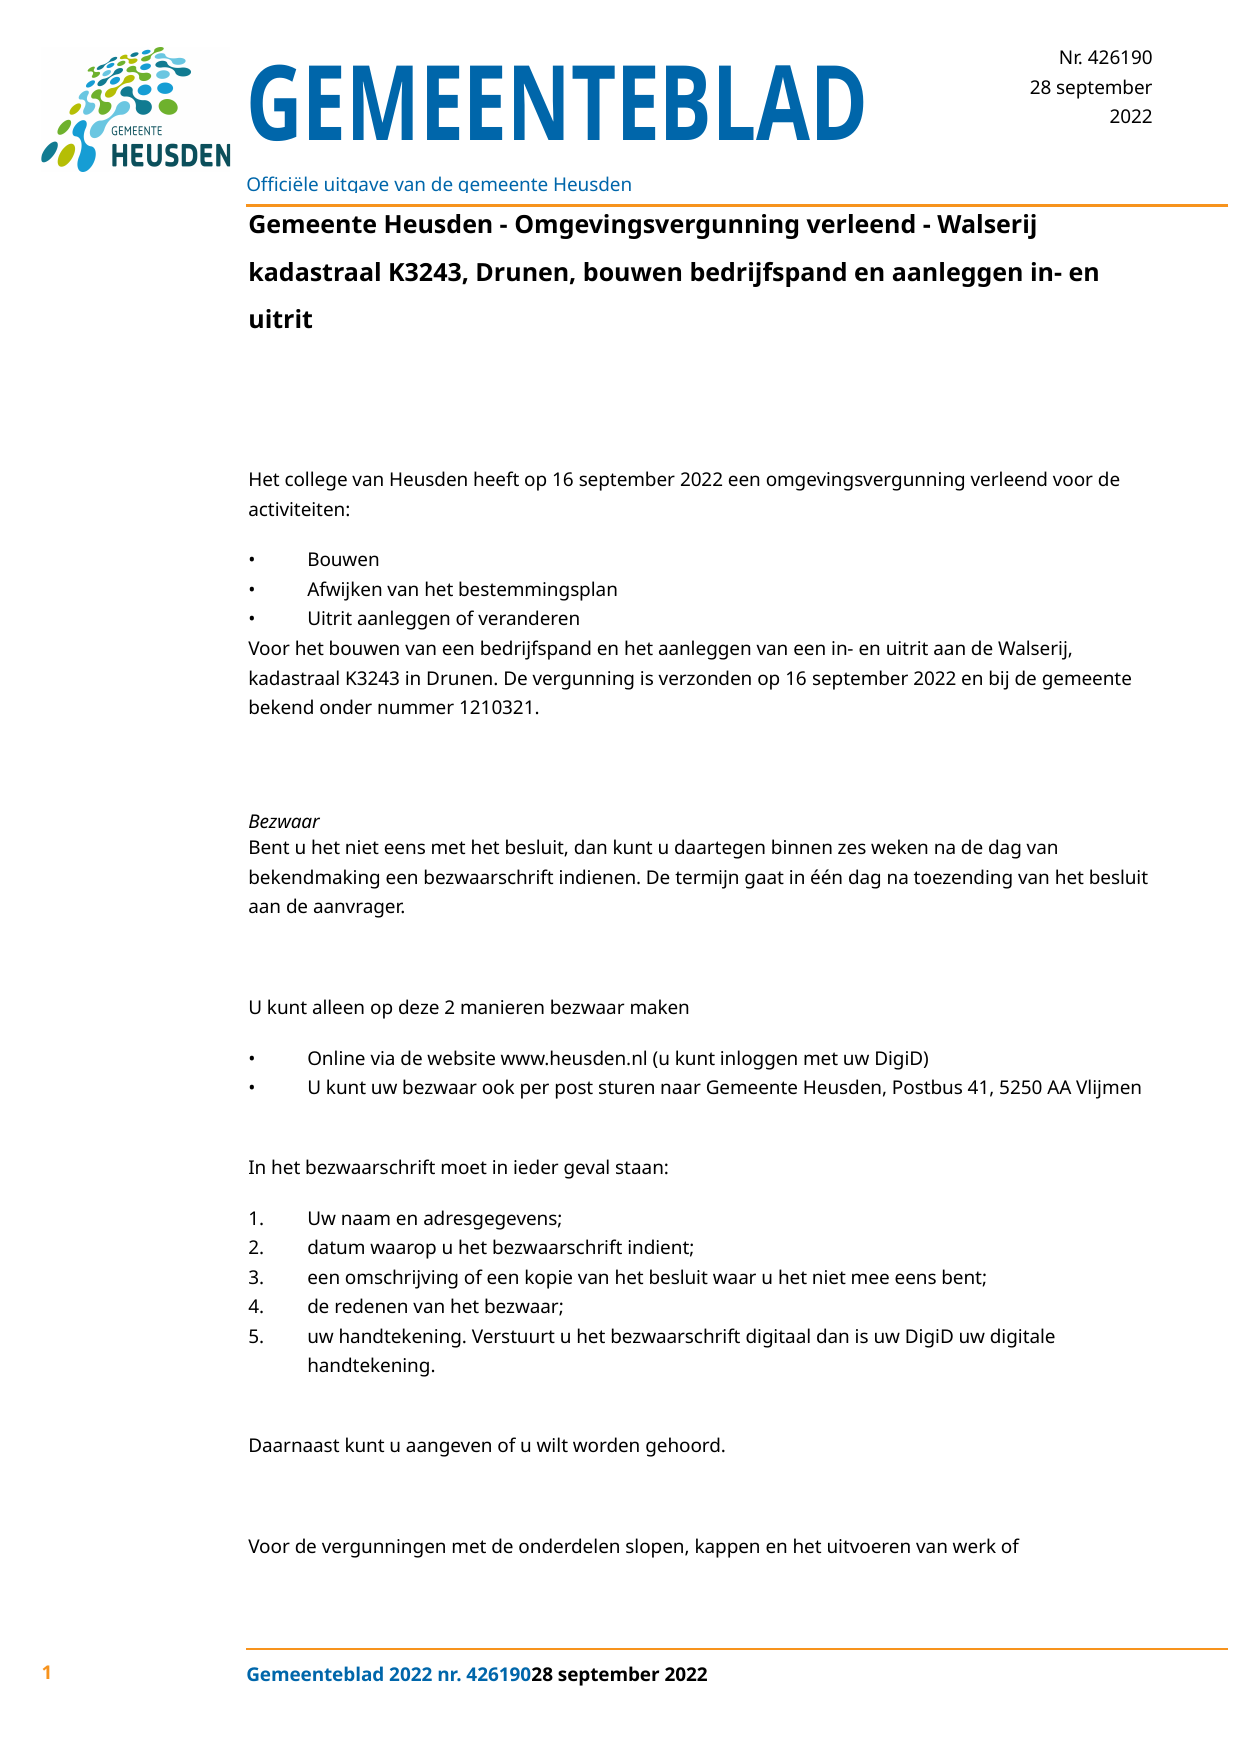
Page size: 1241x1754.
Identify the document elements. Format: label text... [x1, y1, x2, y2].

text Bezwaar [248, 809, 1152, 834]
text Het college van Heusden heeft op 16 september 2022 een omgevingsvergunning verleend voor de activiteiten: [248, 466, 1152, 522]
list U kunt uw bezwaar ook per post sturen naar Gemeente Heusden, Postbus 41, 5250 AA Vlijmen [248, 1074, 1152, 1100]
list Online via de website www.heusden.nl (u kunt inloggen met uw DigiD) [248, 1045, 1152, 1071]
text U kunt alleen op deze 2 manieren bezwaar maken [248, 994, 1152, 1020]
list Afwijken van het bestemmingsplan [248, 576, 1152, 602]
text Voor de vergunningen met de onderdelen slopen, kappen en het uitvoeren van werk of [248, 1533, 1152, 1559]
text In het bezwaarschrift moet in ieder geval staan: [248, 1154, 1152, 1180]
text Gemeente Heusden - Omgevingsvergunning verleend - Walserij kadastraal K3243, Drunen, bouwen bedrijfspand en aanleggen in- en uitrit [248, 207, 1152, 336]
text Bent u het niet eens met het besluit, dan kunt u daartegen binnen zes weken na de dag van bekendmaking een bezwaarschrift indienen. De termijn gaat in één dag na toezending van het besluit aan de aanvrager. [248, 834, 1152, 919]
text Daarnaast kunt u aangeven of u wilt worden gehoord. [248, 1433, 1152, 1458]
list een omschrijving of een kopie van het besluit waar u het niet mee eens bent; [248, 1264, 1152, 1290]
list de redenen van het bezwaar; [248, 1293, 1152, 1319]
list datum waarop u het bezwaarschrift indient; [248, 1234, 1152, 1260]
picture [41, 47, 231, 172]
list Bouwen [248, 546, 1152, 572]
list Uitrit aanleggen of veranderen [248, 606, 1152, 631]
text Voor het bouwen van een bedrijfspand en het aanleggen van een in- en uitrit aan de Walserij, kadastraal K3243 in Drunen. De vergunning is verzonden op 16 september 2022 en bij de gemeente bekend onder nummer 1210321. [248, 635, 1152, 720]
list Uw naam en adresgegevens; [248, 1205, 1152, 1231]
list uw handtekening. Verstuurt u het bezwaarschrift digitaal dan is uw DigiD uw digitale handtekening. [248, 1323, 1152, 1378]
